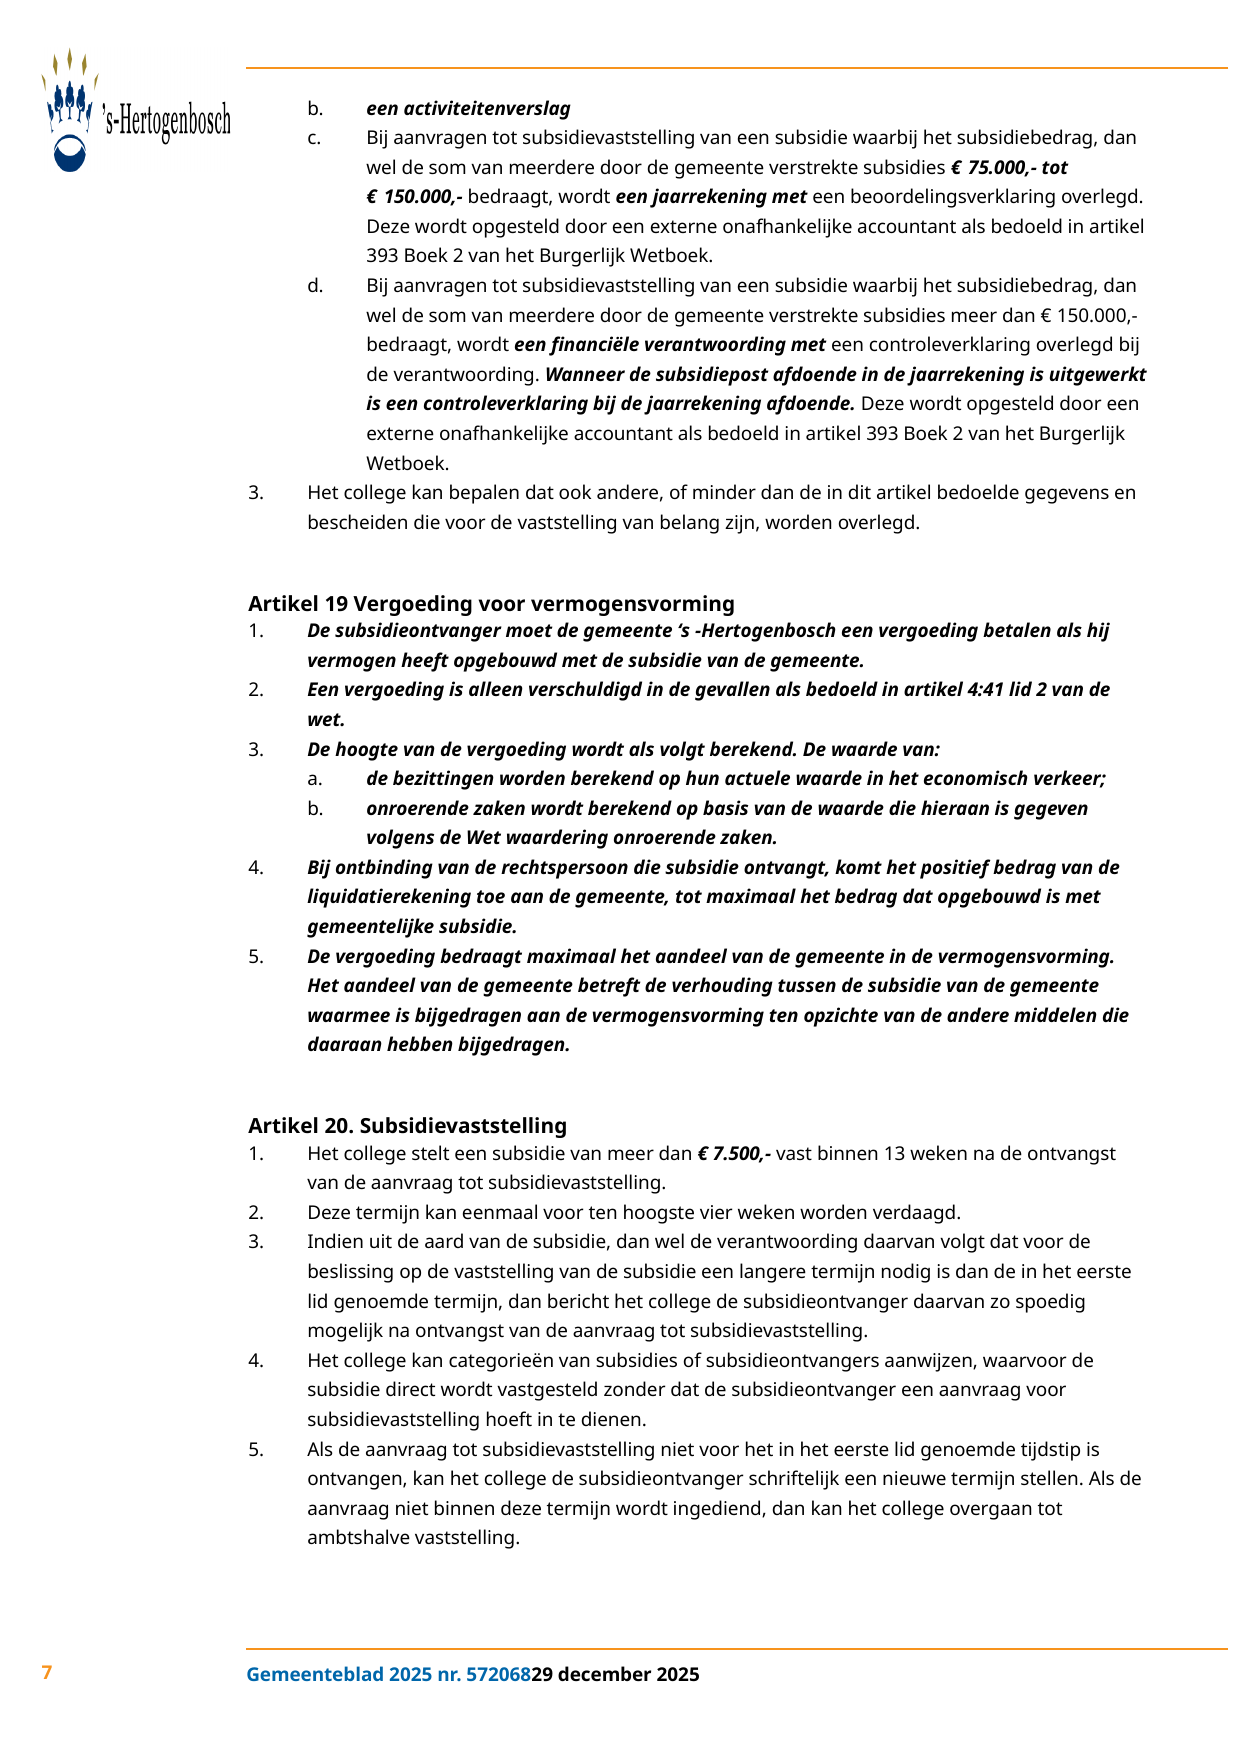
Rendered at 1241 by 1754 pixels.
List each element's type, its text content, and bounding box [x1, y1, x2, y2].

list Indien uit de aard van de subsidie, dan wel de verantwoording daarvan volgt dat voor de beslissing op de vaststelling van de subsidie een langere termijn nodig is dan de in het eerste lid genoemde termijn, dan bericht het college de subsidieontvanger daarvan zo spoedig mogelijk na ontvangst van de aanvraag tot subsidievaststelling. [248, 1229, 1152, 1343]
list De vergoeding bedraagt maximaal het aandeel van de gemeente in de vermogensvorming. Het aandeel van de gemeente betreft de verhouding tussen de subsidie van de gemeente waarmee is bijgedragen aan de vermogensvorming ten opzichte van de andere middelen die daaraan hebben bijgedragen. [248, 943, 1152, 1057]
text Artikel 19 Vergoeding voor vermogensvorming [248, 589, 1152, 617]
list De subsidieontvanger moet de gemeente ‘s -Hertogenbosch een vergoeding betalen als hij vermogen heeft opgebouwd met de subsidie van de gemeente. [248, 617, 1152, 673]
list Het college stelt een subsidie van meer dan € 7.500,- vast binnen 13 weken na de ontvangst van de aanvraag tot subsidievaststelling. [248, 1140, 1152, 1195]
list Bij aanvragen tot subsidievaststelling van een subsidie waarbij het subsidiebedrag, dan wel de som van meerdere door de gemeente verstrekte subsidies € 75.000,- tot € 150.000,- bedraagt, wordt een jaarrekening met een beoordelingsverklaring overlegd. Deze wordt opgesteld door een externe onafhankelijke accountant als bedoeld in artikel 393 Boek 2 van het Burgerlijk Wetboek. [307, 124, 1152, 268]
text Artikel 20. Subsidievaststelling [248, 1112, 1152, 1140]
picture [41, 47, 231, 172]
list Het college kan categorieën van subsidies of subsidieontvangers aanwijzen, waarvoor de subsidie direct wordt vastgesteld zonder dat de subsidieontvanger een aanvraag voor subsidievaststelling hoeft in te dienen. [248, 1347, 1152, 1432]
list Een vergoeding is alleen verschuldigd in de gevallen als bedoeld in artikel 4:41 lid 2 van de wet. [248, 677, 1152, 732]
list Als de aanvraag tot subsidievaststelling niet voor het in het eerste lid genoemde tijdstip is ontvangen, kan het college de subsidieontvanger schriftelijk een nieuwe termijn stellen. Als de aanvraag niet binnen deze termijn wordt ingediend, dan kan het college overgaan tot ambtshalve vaststelling. [248, 1436, 1152, 1550]
list een activiteitenverslag [307, 95, 1152, 121]
list Deze termijn kan eenmaal voor ten hoogste vier weken worden verdaagd. [248, 1199, 1152, 1225]
list de bezittingen worden berekend op hun actuele waarde in het economisch verkeer; [307, 765, 1152, 791]
list Bij ontbinding van de rechtspersoon die subsidie ontvangt, komt het positief bedrag van de liquidatierekening toe aan de gemeente, tot maximaal het bedrag dat opgebouwd is met gemeentelijke subsidie. [248, 854, 1152, 939]
list Het college kan bepalen dat ook andere, of minder dan de in dit artikel bedoelde gegevens en bescheiden die voor de vaststelling van belang zijn, worden overlegd. [248, 479, 1152, 535]
list De hoogte van de vergoeding wordt als volgt berekend. De waarde van: [248, 736, 1152, 761]
list Bij aanvragen tot subsidievaststelling van een subsidie waarbij het subsidiebedrag, dan wel de som van meerdere door de gemeente verstrekte subsidies meer dan € 150.000,- bedraagt, wordt een financiële verantwoording met een controleverklaring overlegd bij de verantwoording. Wanneer de subsidiepost afdoende in de jaarrekening is uitgewerkt is een controleverklaring bij de jaarrekening afdoende. Deze wordt opgesteld door een externe onafhankelijke accountant als bedoeld in artikel 393 Boek 2 van het Burgerlijk Wetboek. [307, 272, 1152, 476]
list onroerende zaken wordt berekend op basis van de waarde die hieraan is gegeven volgens de Wet waardering onroerende zaken. [307, 795, 1152, 850]
